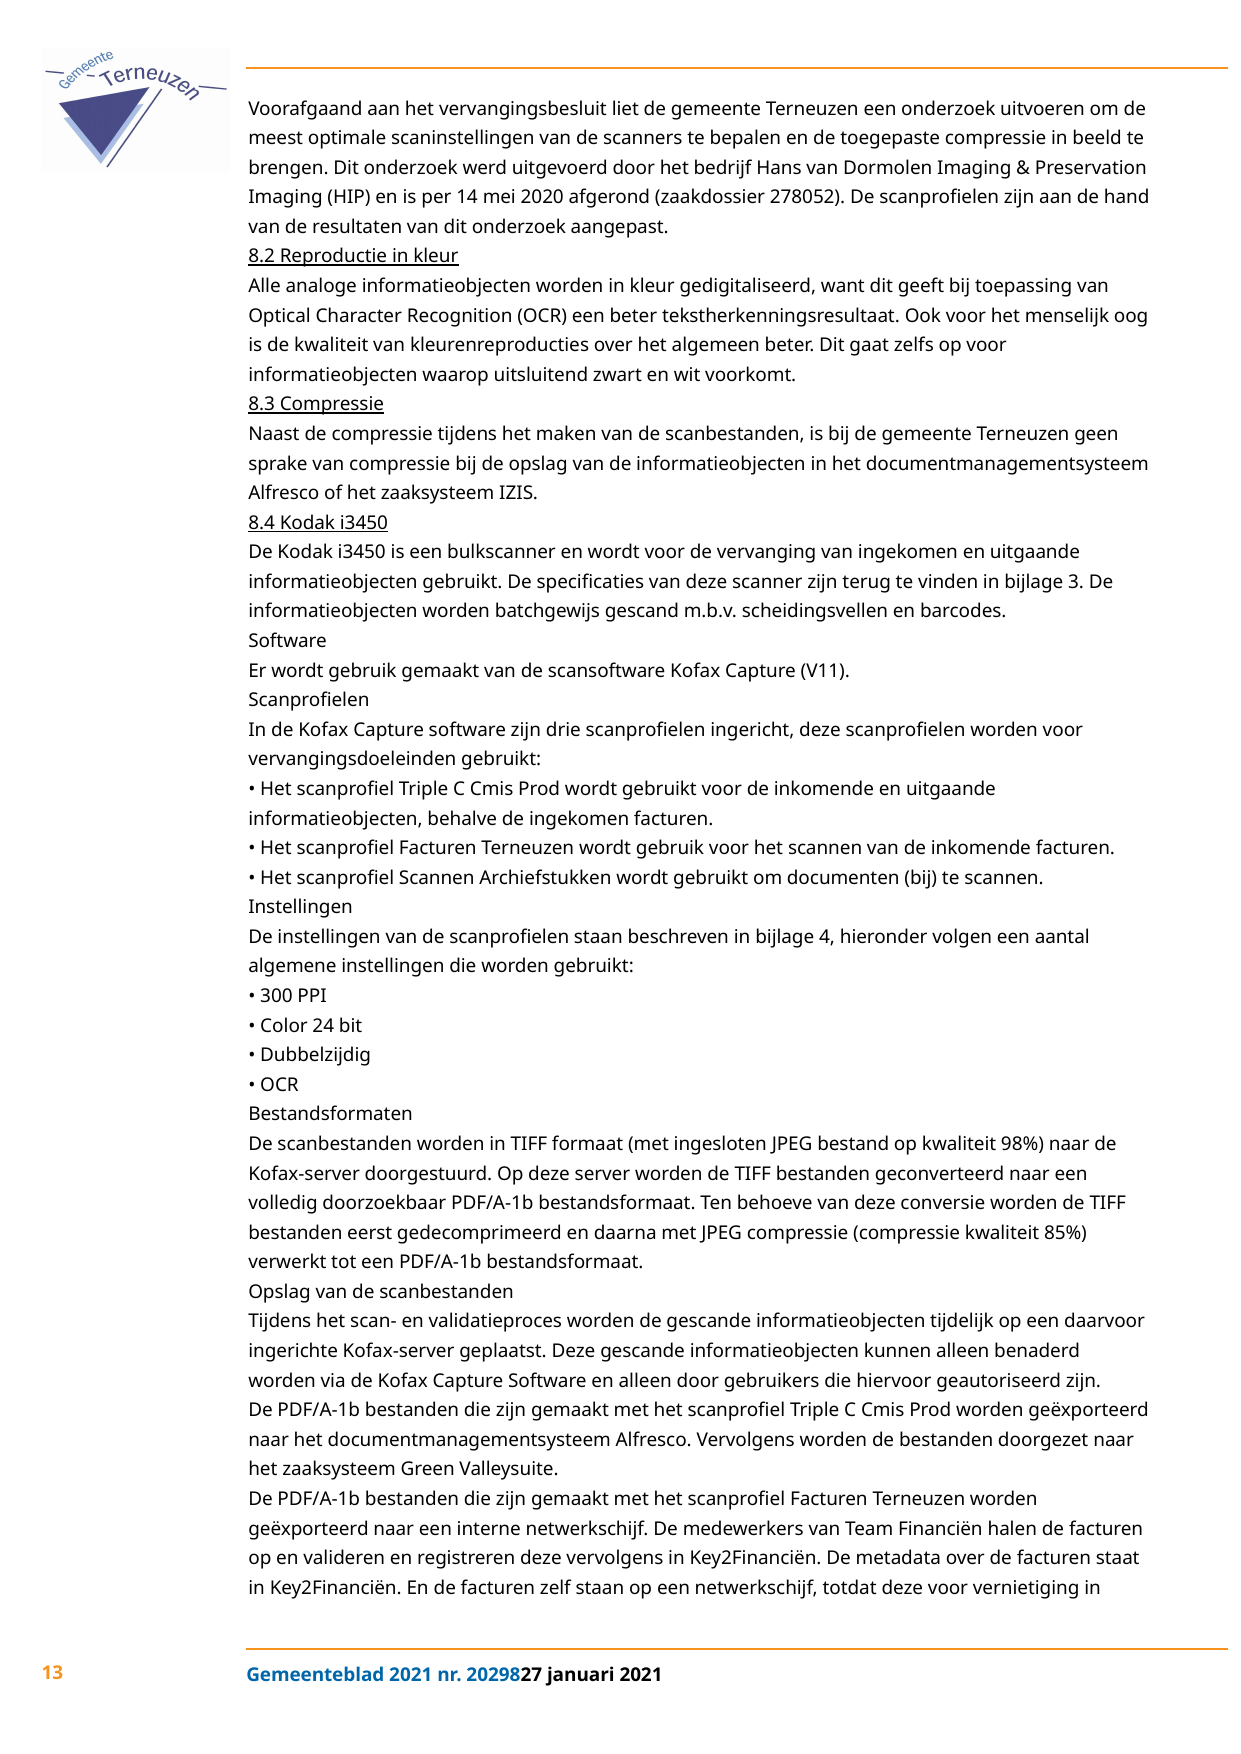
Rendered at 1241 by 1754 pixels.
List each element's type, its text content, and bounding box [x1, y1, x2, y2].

text 8.2 Reproductie in kleur [248, 243, 1152, 268]
text De Kodak i3450 is een bulkscanner en wordt voor de vervanging van ingekomen en uitgaande informatieobjecten gebruikt. De specificaties van deze scanner zijn terug te vinden in bijlage 3. De informatieobjecten worden batchgewijs gescand m.b.v. scheidingsvellen en barcodes. [248, 538, 1152, 623]
text De PDF/A-1b bestanden die zijn gemaakt met het scanprofiel Facturen Terneuzen worden geëxporteerd naar een interne netwerkschijf. De medewerkers van Team Financiën halen de facturen op en valideren en registreren deze vervolgens in Key2Financiën. De metadata over de facturen staat in Key2Financiën. En de facturen zelf staan op een netwerkschijf, totdat deze voor vernietiging in [248, 1485, 1152, 1600]
text Scanprofielen [248, 686, 1152, 712]
text • OCR [248, 1071, 1152, 1097]
text Opslag van de scanbestanden [248, 1278, 1152, 1304]
text Er wordt gebruik gemaakt van de scansoftware Kofax Capture (V11). [248, 657, 1152, 683]
text 8.3 Compressie [248, 391, 1152, 416]
text De scanbestanden worden in TIFF formaat (met ingesloten JPEG bestand op kwaliteit 98%) naar de Kofax-server doorgestuurd. Op deze server worden de TIFF bestanden geconverteerd naar een volledig doorzoekbaar PDF/A-1b bestandsformaat. Ten behoeve van deze conversie worden de TIFF bestanden eerst gedecomprimeerd en daarna met JPEG compressie (compressie kwaliteit 85%) verwerkt tot een PDF/A-1b bestandsformaat. [248, 1130, 1152, 1274]
text Instellingen [248, 893, 1152, 919]
text • Het scanprofiel Scannen Archiefstukken wordt gebruikt om documenten (bij) te scannen. [248, 864, 1152, 890]
text Naast de compressie tijdens het maken van de scanbestanden, is bij de gemeente Terneuzen geen sprake van compressie bij de opslag van de informatieobjecten in het documentmanagementsysteem Alfresco of het zaaksysteem IZIS. [248, 420, 1152, 505]
text • Dubbelzijdig [248, 1041, 1152, 1067]
text De PDF/A-1b bestanden die zijn gemaakt met het scanprofiel Triple C Cmis Prod worden geëxporteerd naar het documentmanagementsysteem Alfresco. Vervolgens worden de bestanden doorgezet naar het zaaksysteem Green Valleysuite. [248, 1396, 1152, 1481]
text In de Kofax Capture software zijn drie scanprofielen ingericht, deze scanprofielen worden voor vervangingsdoeleinden gebruikt: [248, 716, 1152, 771]
text Tijdens het scan- en validatieproces worden de gescande informatieobjecten tijdelijk op een daarvoor ingerichte Kofax-server geplaatst. Deze gescande informatieobjecten kunnen alleen benaderd worden via de Kofax Capture Software en alleen door gebruikers die hiervoor geautoriseerd zijn. [248, 1308, 1152, 1393]
picture [41, 47, 231, 172]
text Voorafgaand aan het vervangingsbesluit liet de gemeente Terneuzen een onderzoek uitvoeren om de meest optimale scaninstellingen van de scanners te bepalen en de toegepaste compressie in beeld te brengen. Dit onderzoek werd uitgevoerd door het bedrijf Hans van Dormolen Imaging & Preservation Imaging (HIP) en is per 14 mei 2020 afgerond (zaakdossier 278052). De scanprofielen zijn aan de hand van de resultaten van dit onderzoek aangepast. [248, 95, 1152, 239]
text • Color 24 bit [248, 1012, 1152, 1038]
text • Het scanprofiel Facturen Terneuzen wordt gebruik voor het scannen van de inkomende facturen. [248, 834, 1152, 860]
text • Het scanprofiel Triple C Cmis Prod wordt gebruikt voor de inkomende en uitgaande informatieobjecten, behalve de ingekomen facturen. [248, 775, 1152, 831]
text Software [248, 627, 1152, 653]
text De instellingen van de scanprofielen staan beschreven in bijlage 4, hieronder volgen een aantal algemene instellingen die worden gebruikt: [248, 923, 1152, 978]
text • 300 PPI [248, 982, 1152, 1008]
text 8.4 Kodak i3450 [248, 509, 1152, 535]
text Bestandsformaten [248, 1101, 1152, 1126]
text Alle analoge informatieobjecten worden in kleur gedigitaliseerd, want dit geeft bij toepassing van Optical Character Recognition (OCR) een beter tekstherkenningsresultaat. Ook voor het menselijk oog is de kwaliteit van kleurenreproducties over het algemeen beter. Dit gaat zelfs op voor informatieobjecten waarop uitsluitend zwart en wit voorkomt. [248, 272, 1152, 387]
